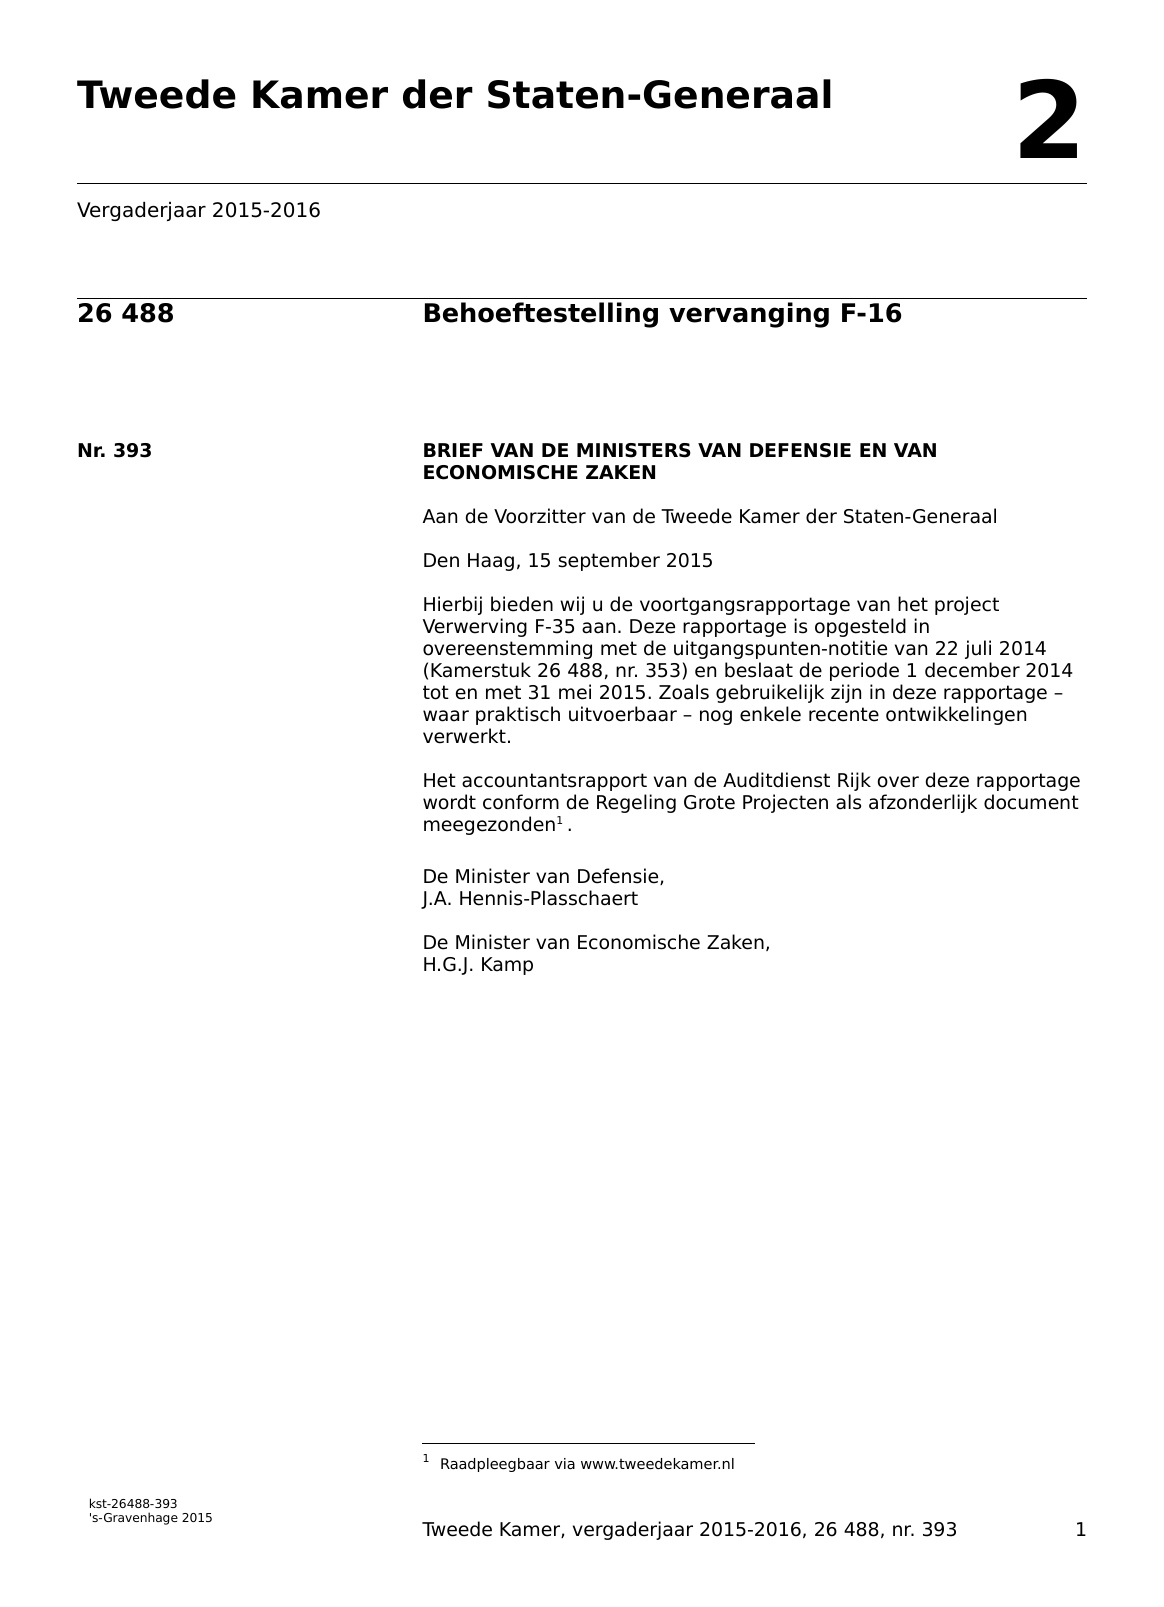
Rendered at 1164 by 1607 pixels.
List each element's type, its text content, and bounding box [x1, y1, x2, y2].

subtitle Nr. 393 BRIEF VAN DE MINISTERS VAN DEFENSIE EN VAN ECONOMISCHE ZAKEN [77, 440, 1087, 484]
text De Minister van Defensie, J.A. Hennis-Plasschaert [422, 866, 1087, 910]
text De Minister van Economische Zaken, H.G.J. Kamp [422, 932, 1087, 976]
text Hierbij bieden wij u de voortgangsrapportage van het project Verwerving F-35 aan. Deze rapportage is opgesteld in overeenstemming met de uitgangspunten-notitie van 22 juli 2014 (Kamerstuk 26 488, nr. 353) en beslaat de periode 1 december 2014 tot en met 31 mei 2015. Zoals gebruikelijk zijn in deze rapportage – waar praktisch uitvoerbaar – nog enkele recente ontwikkelingen verwerkt. [422, 594, 1087, 748]
text Den Haag, 15 september 2015 [422, 550, 1087, 572]
text Raadpleegbaar via www.tweedekamer.nl [422, 1452, 1087, 1474]
table_cell Vergaderjaar 2015-2016 [77, 184, 1087, 298]
table_header Tweede Kamer der Staten-Generaal [77, 59, 886, 183]
table_header 2 [886, 59, 1087, 183]
text Aan de Voorzitter van de Tweede Kamer der Staten-Generaal [422, 506, 1087, 528]
text Het accountantsrapport van de Auditdienst Rijk over deze rapportage wordt conform de Regeling Grote Projecten als afzonderlijk document meegezonden. [422, 770, 1087, 836]
text 's-Gravenhage 2015 [88, 1511, 323, 1525]
text kst-26488-393 [88, 1497, 323, 1511]
subtitle 26 488 Behoeftestelling vervanging F-16 [77, 299, 1087, 329]
